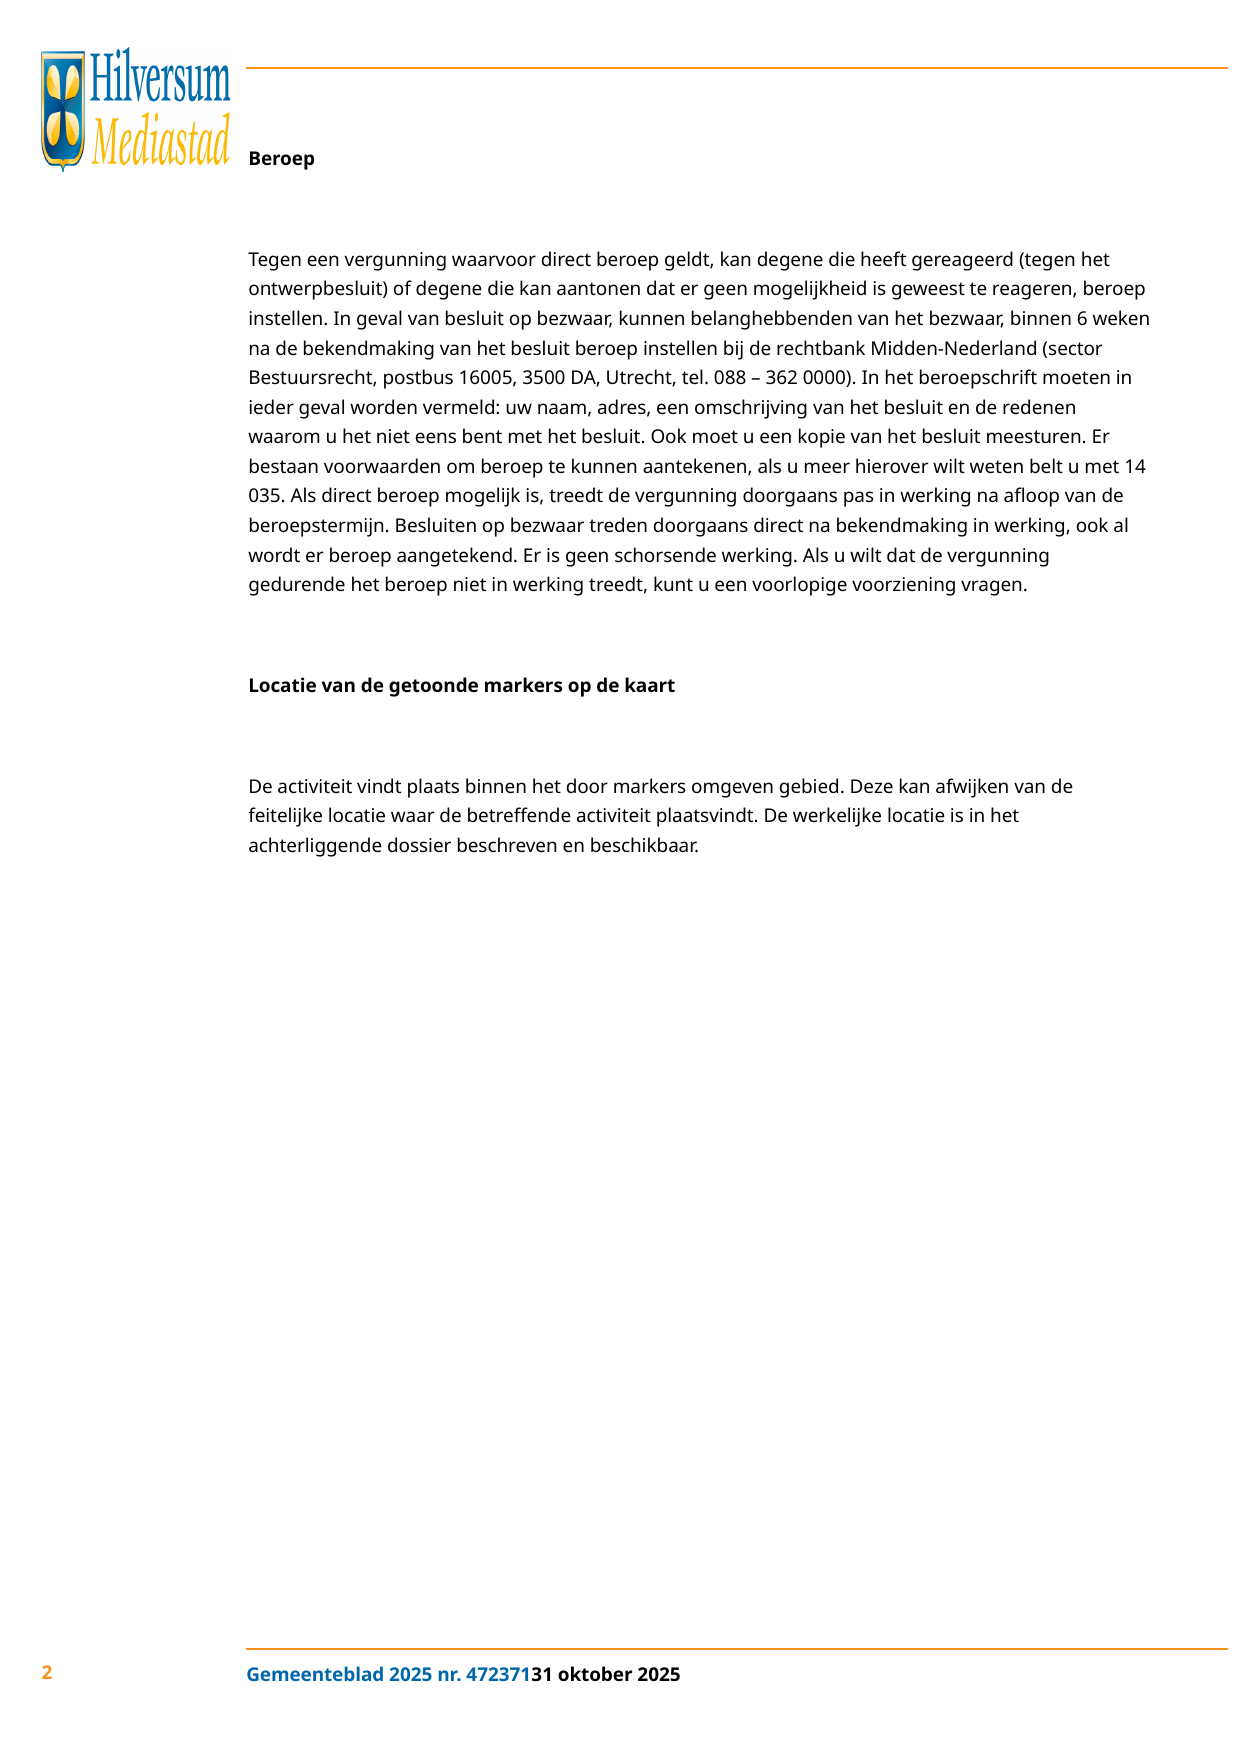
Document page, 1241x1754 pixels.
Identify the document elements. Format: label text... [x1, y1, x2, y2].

text Locatie van de getoonde markers op de kaart [248, 672, 1152, 698]
text De activiteit vindt plaats binnen het door markers omgeven gebied. Deze kan afwijken van de feitelijke locatie waar de betreffende activiteit plaatsvindt. De werkelijke locatie is in het achterliggende dossier beschreven en beschikbaar. [248, 773, 1152, 858]
text Beroep [248, 145, 1152, 171]
picture [41, 47, 231, 172]
text Tegen een vergunning waarvoor direct beroep geldt, kan degene die heeft gereageerd (tegen het ontwerpbesluit) of degene die kan aantonen dat er geen mogelijkheid is geweest te reageren, beroep instellen. In geval van besluit op bezwaar, kunnen belanghebbenden van het bezwaar, binnen 6 weken na de bekendmaking van het besluit beroep instellen bij de rechtbank Midden-Nederland (sector Bestuursrecht, postbus 16005, 3500 DA, Utrecht, tel. 088 – 362 0000). In het beroepschrift moeten in ieder geval worden vermeld: uw naam, adres, een omschrijving van het besluit en de redenen waarom u het niet eens bent met het besluit. Ook moet u een kopie van het besluit meesturen. Er bestaan voorwaarden om beroep te kunnen aantekenen, als u meer hierover wilt weten belt u met 14 035. Als direct beroep mogelijk is, treedt de vergunning doorgaans pas in werking na afloop van de beroepstermijn. Besluiten op bezwaar treden doorgaans direct na bekendmaking in werking, ook al wordt er beroep aangetekend. Er is geen schorsende werking. Als u wilt dat de vergunning gedurende het beroep niet in werking treedt, kunt u een voorlopige voorziening vragen. [248, 246, 1152, 597]
